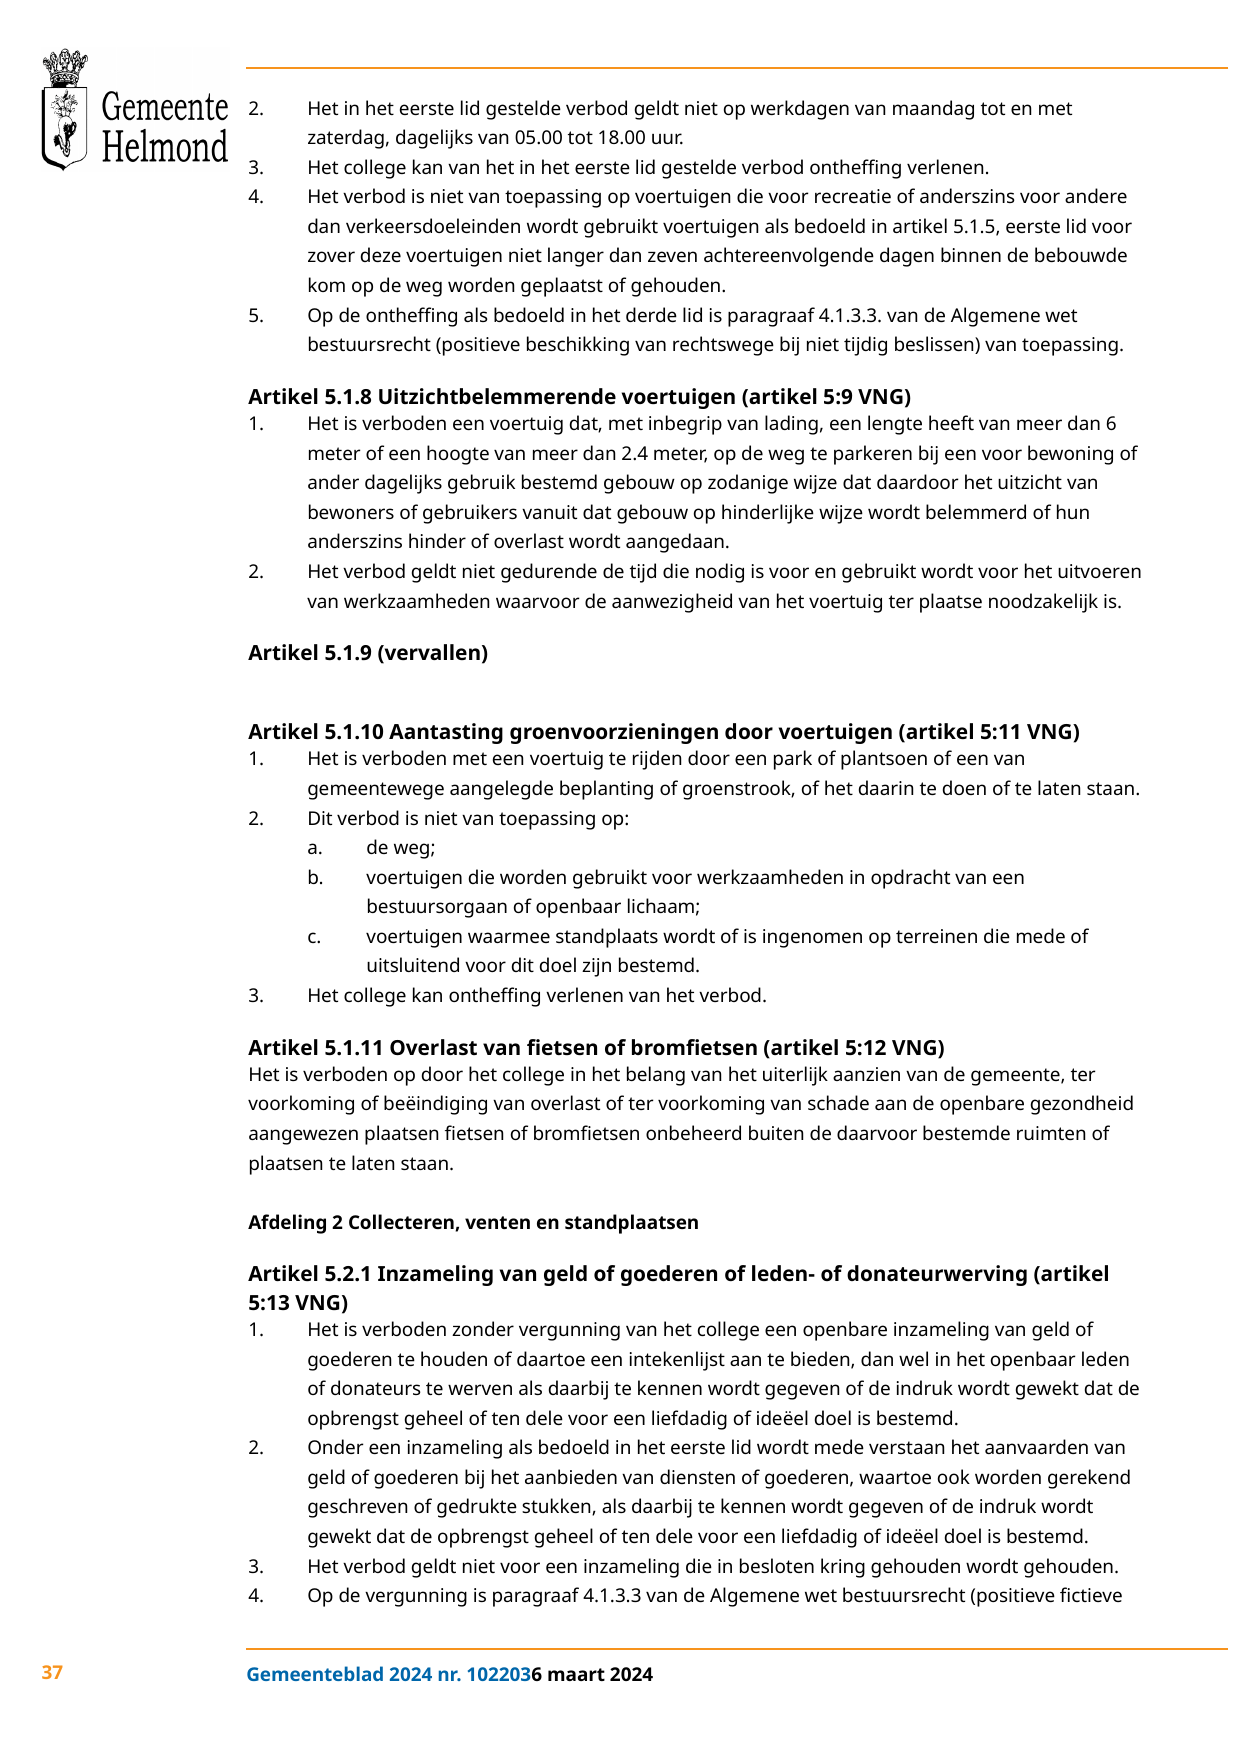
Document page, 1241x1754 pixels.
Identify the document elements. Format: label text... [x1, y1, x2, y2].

list voertuigen die worden gebruikt voor werkzaamheden in opdracht van een bestuursorgaan of openbaar lichaam; [307, 864, 1152, 919]
list Dit verbod is niet van toepassing op: [248, 805, 1152, 830]
text Afdeling 2 Collecteren, venten en standplaatsen [248, 1209, 1152, 1235]
list Het verbod geldt niet voor een inzameling die in besloten kring gehouden wordt gehouden. [248, 1553, 1152, 1579]
text Artikel 5.1.10 Aantasting groenvoorzieningen door voertuigen (artikel 5:11 VNG) [248, 717, 1152, 746]
text Het is verboden op door het college in het belang van het uiterlijk aanzien van de gemeente, ter voorkoming of beëindiging van overlast of ter voorkoming van schade aan de openbare gezondheid aangewezen plaatsen fietsen of bromfietsen onbeheerd buiten de daarvoor bestemde ruimten of plaatsen te laten staan. [248, 1061, 1152, 1176]
list Het is verboden een voertuig dat, met inbegrip van lading, een lengte heeft van meer dan 6 meter of een hoogte van meer dan 2.4 meter, op de weg te parkeren bij een voor bewoning of ander dagelijks gebruik bestemd gebouw op zodanige wijze dat daardoor het uitzicht van bewoners of gebruikers vanuit dat gebouw op hinderlijke wijze wordt belemmerd of hun anderszins hinder of overlast wordt aangedaan. [248, 410, 1152, 554]
list Het in het eerste lid gestelde verbod geldt niet op werkdagen van maandag tot en met zaterdag, dagelijks van 05.00 tot 18.00 uur. [248, 95, 1152, 150]
text Artikel 5.1.9 (vervallen) [248, 638, 1152, 667]
list voertuigen waarmee standplaats wordt of is ingenomen op terreinen die mede of uitsluitend voor dit doel zijn bestemd. [307, 923, 1152, 978]
text Artikel 5.2.1 Inzameling van geld of goederen of leden- of donateurwerving (artikel 5:13 VNG) [248, 1259, 1152, 1316]
text Artikel 5.1.8 Uitzichtbelemmerende voertuigen (artikel 5:9 VNG) [248, 382, 1152, 410]
list Het is verboden zonder vergunning van het college een openbare inzameling van geld of goederen te houden of daartoe een intekenlijst aan te bieden, dan wel in het openbaar leden of donateurs te werven als daarbij te kennen wordt gegeven of de indruk wordt gewekt dat de opbrengst geheel of ten dele voor een liefdadig of ideëel doel is bestemd. [248, 1316, 1152, 1431]
list Op de ontheffing als bedoeld in het derde lid is paragraaf 4.1.3.3. van de Algemene wet bestuursrecht (positieve beschikking van rechtswege bij niet tijdig beslissen) van toepassing. [248, 302, 1152, 357]
list Onder een inzameling als bedoeld in het eerste lid wordt mede verstaan het aanvaarden van geld of goederen bij het aanbieden van diensten of goederen, waartoe ook worden gerekend geschreven of gedrukte stukken, als daarbij te kennen wordt gegeven of de indruk wordt gewekt dat de opbrengst geheel of ten dele voor een liefdadig of ideëel doel is bestemd. [248, 1434, 1152, 1549]
list Het verbod is niet van toepassing op voertuigen die voor recreatie of anderszins voor andere dan verkeersdoeleinden wordt gebruikt voertuigen als bedoeld in artikel 5.1.5, eerste lid voor zover deze voertuigen niet langer dan zeven achtereenvolgende dagen binnen de bebouwde kom op de weg worden geplaatst of gehouden. [248, 183, 1152, 298]
list de weg; [307, 834, 1152, 860]
list Het verbod geldt niet gedurende de tijd die nodig is voor en gebruikt wordt voor het uitvoeren van werkzaamheden waarvoor de aanwezigheid van het voertuig ter plaatse noodzakelijk is. [248, 558, 1152, 613]
list Het college kan ontheffing verlenen van het verbod. [248, 982, 1152, 1008]
text Artikel 5.1.11 Overlast van fietsen of bromfietsen (artikel 5:12 VNG) [248, 1033, 1152, 1061]
list Het college kan van het in het eerste lid gestelde verbod ontheffing verlenen. [248, 154, 1152, 180]
picture [41, 47, 231, 172]
list Het is verboden met een voertuig te rijden door een park of plantsoen of een van gemeentewege aangelegde beplanting of groenstrook, of het daarin te doen of te laten staan. [248, 746, 1152, 801]
list Op de vergunning is paragraaf 4.1.3.3 van de Algemene wet bestuursrecht (positieve fictieve [248, 1582, 1152, 1608]
